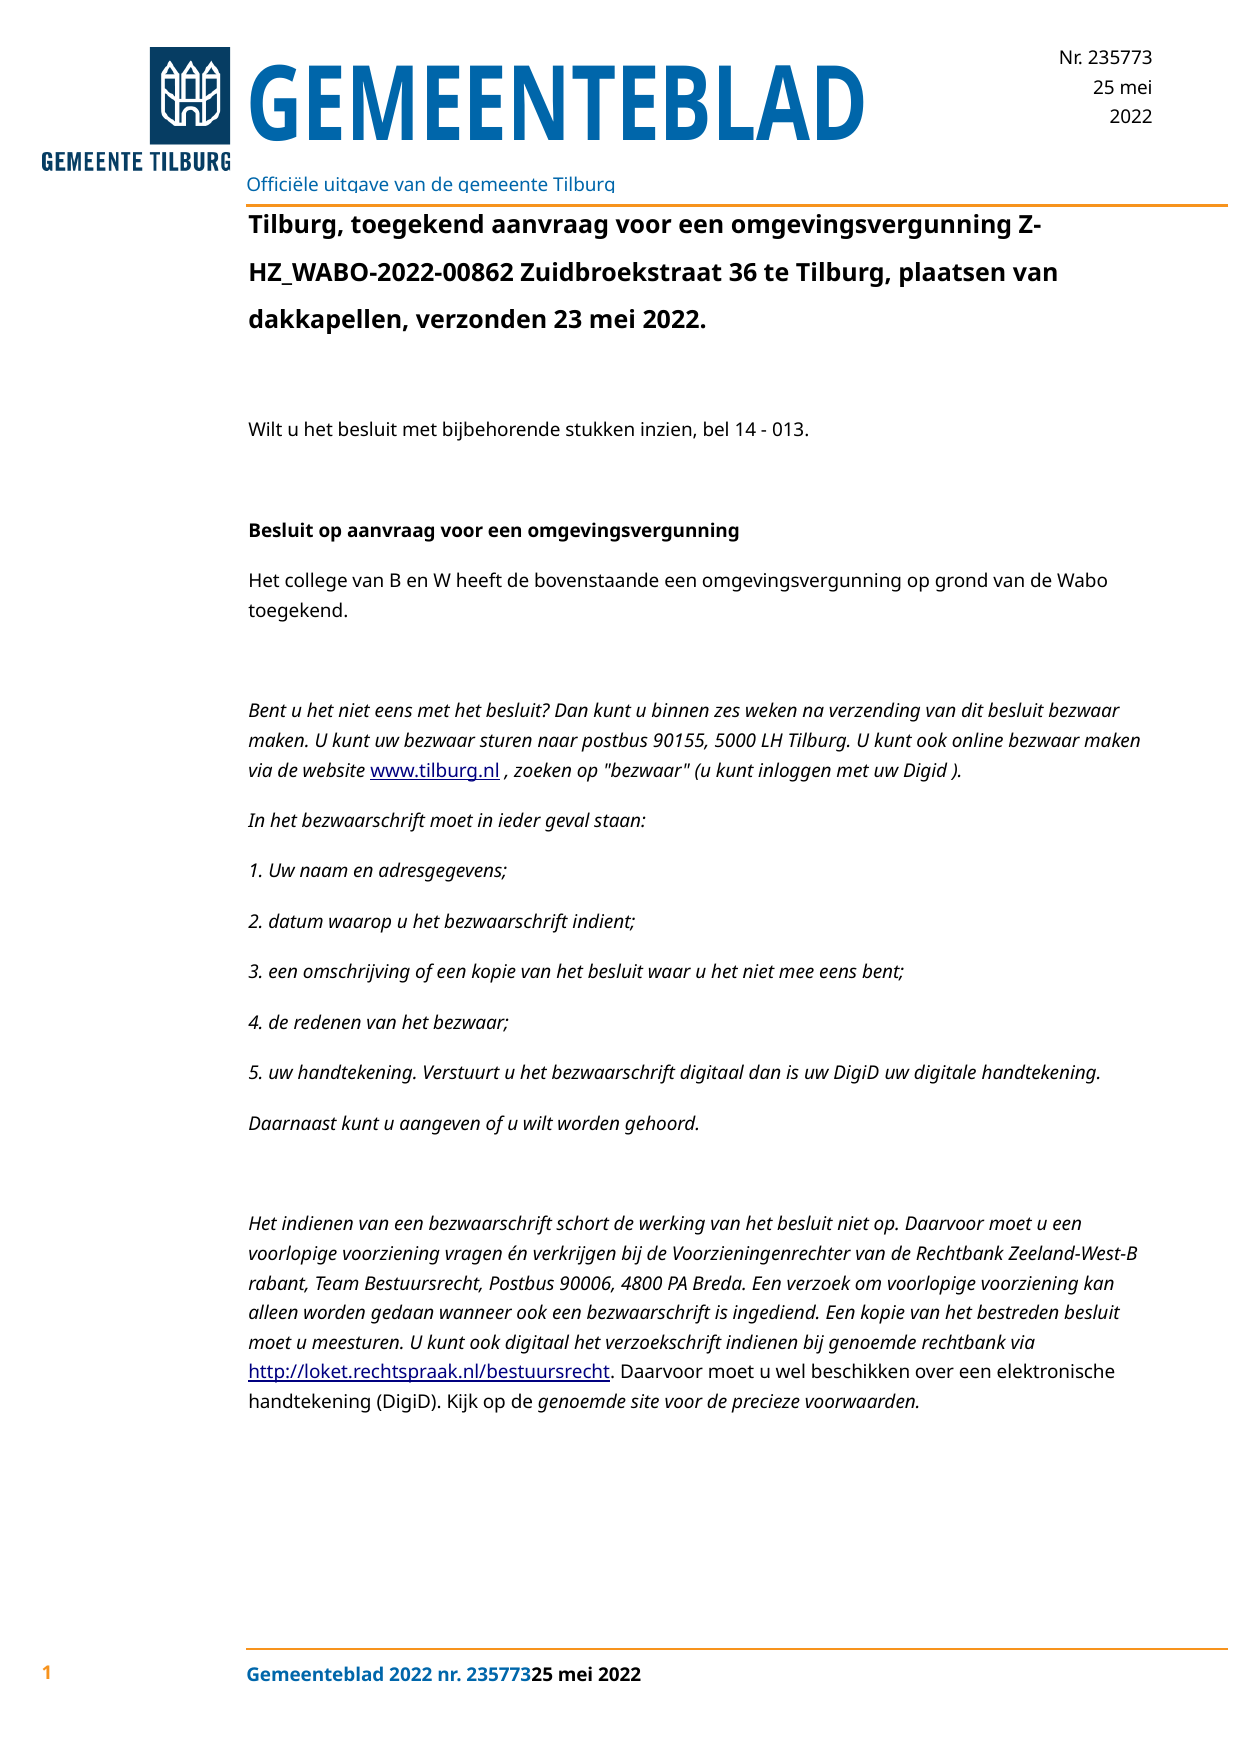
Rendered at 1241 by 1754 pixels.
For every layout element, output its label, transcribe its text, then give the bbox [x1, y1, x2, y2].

text Tilburg, toegekend aanvraag voor een omgevingsvergunning Z-HZ_WABO-2022-00862 Zuidbroekstraat 36 te Tilburg, plaatsen van dakkapellen, verzonden 23 mei 2022. [248, 207, 1152, 336]
text Besluit op aanvraag voor een omgevingsvergunning [248, 517, 1152, 542]
text Bent u het niet eens met het besluit? Dan kunt u binnen zes weken na verzending van dit besluit bezwaar maken. U kunt uw bezwaar sturen naar postbus 90155, 5000 LH Tilburg. U kunt ook online bezwaar maken via de website www.tilburg.nl , zoeken op "bezwaar" (u kunt inloggen met uw Digid ). [248, 698, 1152, 782]
text Wilt u het besluit met bijbehorende stukken inzien, bel 14 - 013. [248, 416, 1152, 442]
text 3. een omschrijving of een kopie van het besluit waar u het niet mee eens bent; [248, 958, 1152, 984]
text 5. uw handtekening. Verstuurt u het bezwaarschrift digitaal dan is uw DigiD uw digitale handtekening. [248, 1059, 1152, 1085]
picture [41, 47, 231, 172]
text 1. Uw naam en adresgegevens; [248, 858, 1152, 883]
text Het indienen van een bezwaarschrift schort de werking van het besluit niet op. Daarvoor moet u een voorlopige voorziening vragen én verkrijgen bij de Voorzieningenrechter van de Rechtbank Zeeland-West-B rabant, Team Bestuursrecht, Postbus 90006, 4800 PA Breda. Een verzoek om voorlopige voorziening kan alleen worden gedaan wanneer ook een bezwaarschrift is ingediend. Een kopie van het bestreden besluit moet u meesturen. U kunt ook digitaal het verzoekschrift indienen bij genoemde rechtbank via http://loket.rechtspraak.nl/bestuursrecht. Daarvoor moet u wel beschikken over een elektronische handtekening (DigiD). Kijk op de genoemde site voor de precieze voorwaarden. [248, 1211, 1152, 1414]
text 4. de redenen van het bezwaar; [248, 1009, 1152, 1034]
text Daarnaast kunt u aangeven of u wilt worden gehoord. [248, 1110, 1152, 1135]
text Het college van B en W heeft de bovenstaande een omgevingsvergunning op grond van de Wabo toegekend. [248, 567, 1152, 622]
text 2. datum waarop u het bezwaarschrift indient; [248, 908, 1152, 934]
text In het bezwaarschrift moet in ieder geval staan: [248, 807, 1152, 833]
